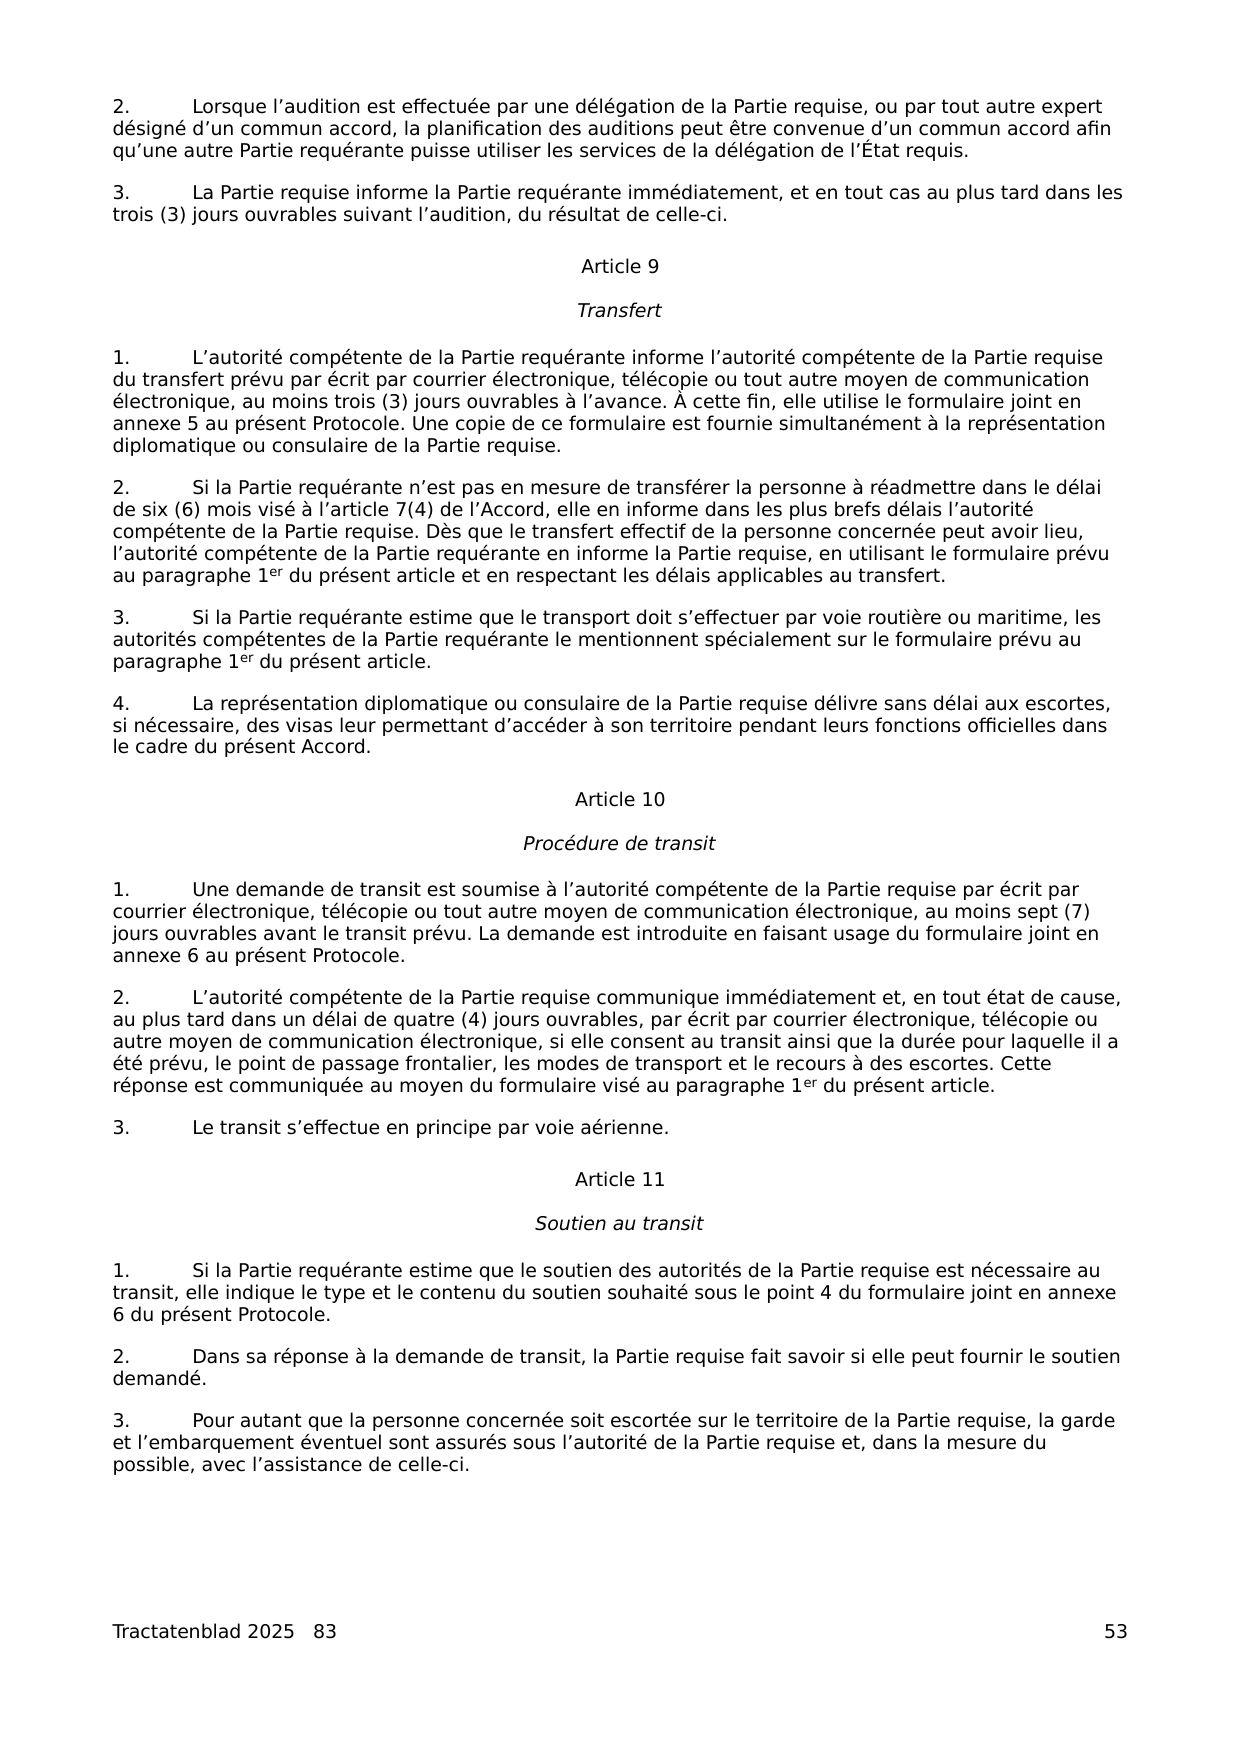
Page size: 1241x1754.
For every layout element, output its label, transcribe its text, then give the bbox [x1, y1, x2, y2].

text 1. Une demande de transit est soumise à l’autorité compétente de la Partie requise par écrit par courrier électronique, télécopie ou tout autre moyen de communication électronique, au moins sept (7) jours ouvrables avant le transit prévu. La demande est introduite en faisant usage du formulaire joint en annexe 6 au présent Protocole. [112, 879, 1128, 967]
text 3. Le transit s’effectue en principe par voie aérienne. [112, 1117, 1128, 1139]
text 2. Si la Partie requérante n’est pas en mesure de transférer la personne à réadmettre dans le délai de six (6) mois visé à l’article 7(4) de l’Accord, elle en informe dans les plus brefs délais l’autorité compétente de la Partie requise. Dès que le transfert effectif de la personne concernée peut avoir lieu, l’autorité compétente de la Partie requérante en informe la Partie requise, en utilisant le formulaire prévu au paragraphe 1er du présent article et en respectant les délais applicables au transfert. [112, 477, 1128, 587]
subtitle Article 10 Procédure de transit [112, 788, 1128, 854]
text 2. Lorsque l’audition est effectuée par une délégation de la Partie requise, ou par tout autre expert désigné d’un commun accord, la planification des auditions peut être convenue d’un commun accord afin qu’une autre Partie requérante puisse utiliser les services de la délégation de l’État requis. [112, 96, 1128, 162]
text 2. L’autorité compétente de la Partie requise communique immédiatement et, en tout état de cause, au plus tard dans un délai de quatre (4) jours ouvrables, par écrit par courrier électronique, télécopie ou autre moyen de communication électronique, si elle consent au transit ainsi que la durée pour laquelle il a été prévu, le point de passage frontalier, les modes de transport et le recours à des escortes. Cette réponse est communiquée au moyen du formulaire visé au paragraphe 1er du présent article. [112, 987, 1128, 1097]
text 1. L’autorité compétente de la Partie requérante informe l’autorité compétente de la Partie requise du transfert prévu par écrit par courrier électronique, télécopie ou tout autre moyen de communication électronique, au moins trois (3) jours ouvrables à l’avance. À cette fin, elle utilise le formulaire joint en annexe 5 au présent Protocole. Une copie de ce formulaire est fournie simultanément à la représentation diplomatique ou consulaire de la Partie requise. [112, 347, 1128, 457]
text 3. La Partie requise informe la Partie requérante immédiatement, et en tout cas au plus tard dans les trois (3) jours ouvrables suivant l’audition, du résultat de celle-ci. [112, 182, 1128, 226]
text 3. Pour autant que la personne concernée soit escortée sur le territoire de la Partie requise, la garde et l’embarquement éventuel sont assurés sous l’autorité de la Partie requise et, dans la mesure du possible, avec l’assistance de celle-ci. [112, 1410, 1128, 1476]
text 2. Dans sa réponse à la demande de transit, la Partie requise fait savoir si elle peut fournir le soutien demandé. [112, 1346, 1128, 1390]
text 4. La représentation diplomatique ou consulaire de la Partie requise délivre sans délai aux escortes, si nécessaire, des visas leur permettant d’accéder à son territoire pendant leurs fonctions officielles dans le cadre du présent Accord. [112, 692, 1128, 758]
text 1. Si la Partie requérante estime que le soutien des autorités de la Partie requise est nécessaire au transit, elle indique le type et le contenu du soutien souhaité sous le point 4 du formulaire joint en annexe 6 du présent Protocole. [112, 1260, 1128, 1326]
subtitle Article 11 Soutien au transit [112, 1169, 1128, 1235]
subtitle Article 9 Transfert [112, 256, 1128, 322]
text 3. Si la Partie requérante estime que le transport doit s’effectuer par voie routière ou maritime, les autorités compétentes de la Partie requérante le mentionnent spécialement sur le formulaire prévu au paragraphe 1er du présent article. [112, 607, 1128, 672]
